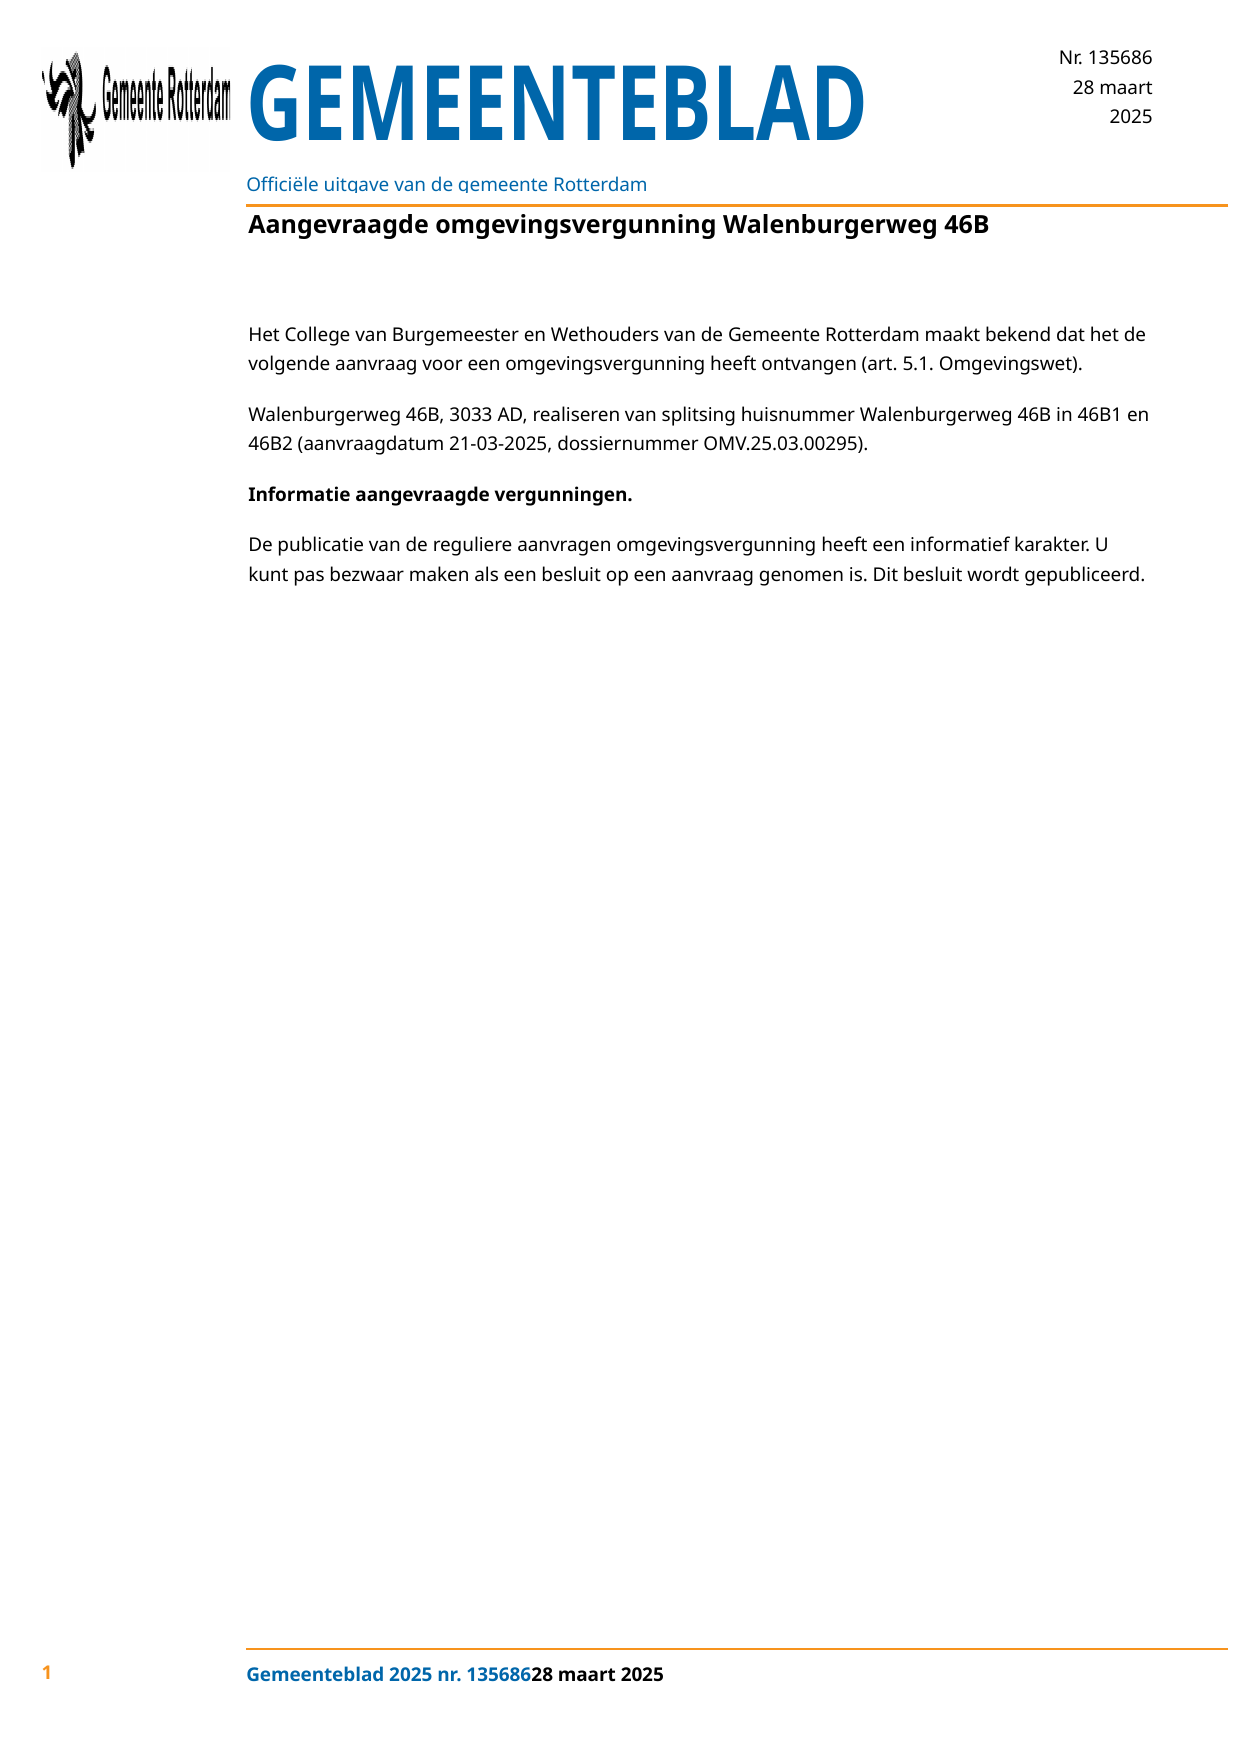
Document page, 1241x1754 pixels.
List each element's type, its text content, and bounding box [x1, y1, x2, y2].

text De publicatie van de reguliere aanvragen omgevingsvergunning heeft een informatief karakter. U kunt pas bezwaar maken als een besluit op een aanvraag genomen is. Dit besluit wordt gepubliceerd. [248, 531, 1152, 586]
picture [41, 47, 231, 172]
text Het College van Burgemeester en Wethouders van de Gemeente Rotterdam maakt bekend dat het de volgende aanvraag voor een omgevingsvergunning heeft ontvangen (art. 5.1. Omgevingswet). [248, 321, 1152, 376]
text Aangevraagde omgevingsvergunning Walenburgerweg 46B [248, 207, 1152, 241]
text Informatie aangevraagde vergunningen. [248, 481, 1152, 506]
text Walenburgerweg 46B, 3033 AD, realiseren van splitsing huisnummer Walenburgerweg 46B in 46B1 en 46B2 (aanvraagdatum 21-03-2025, dossiernummer OMV.25.03.00295). [248, 401, 1152, 456]
